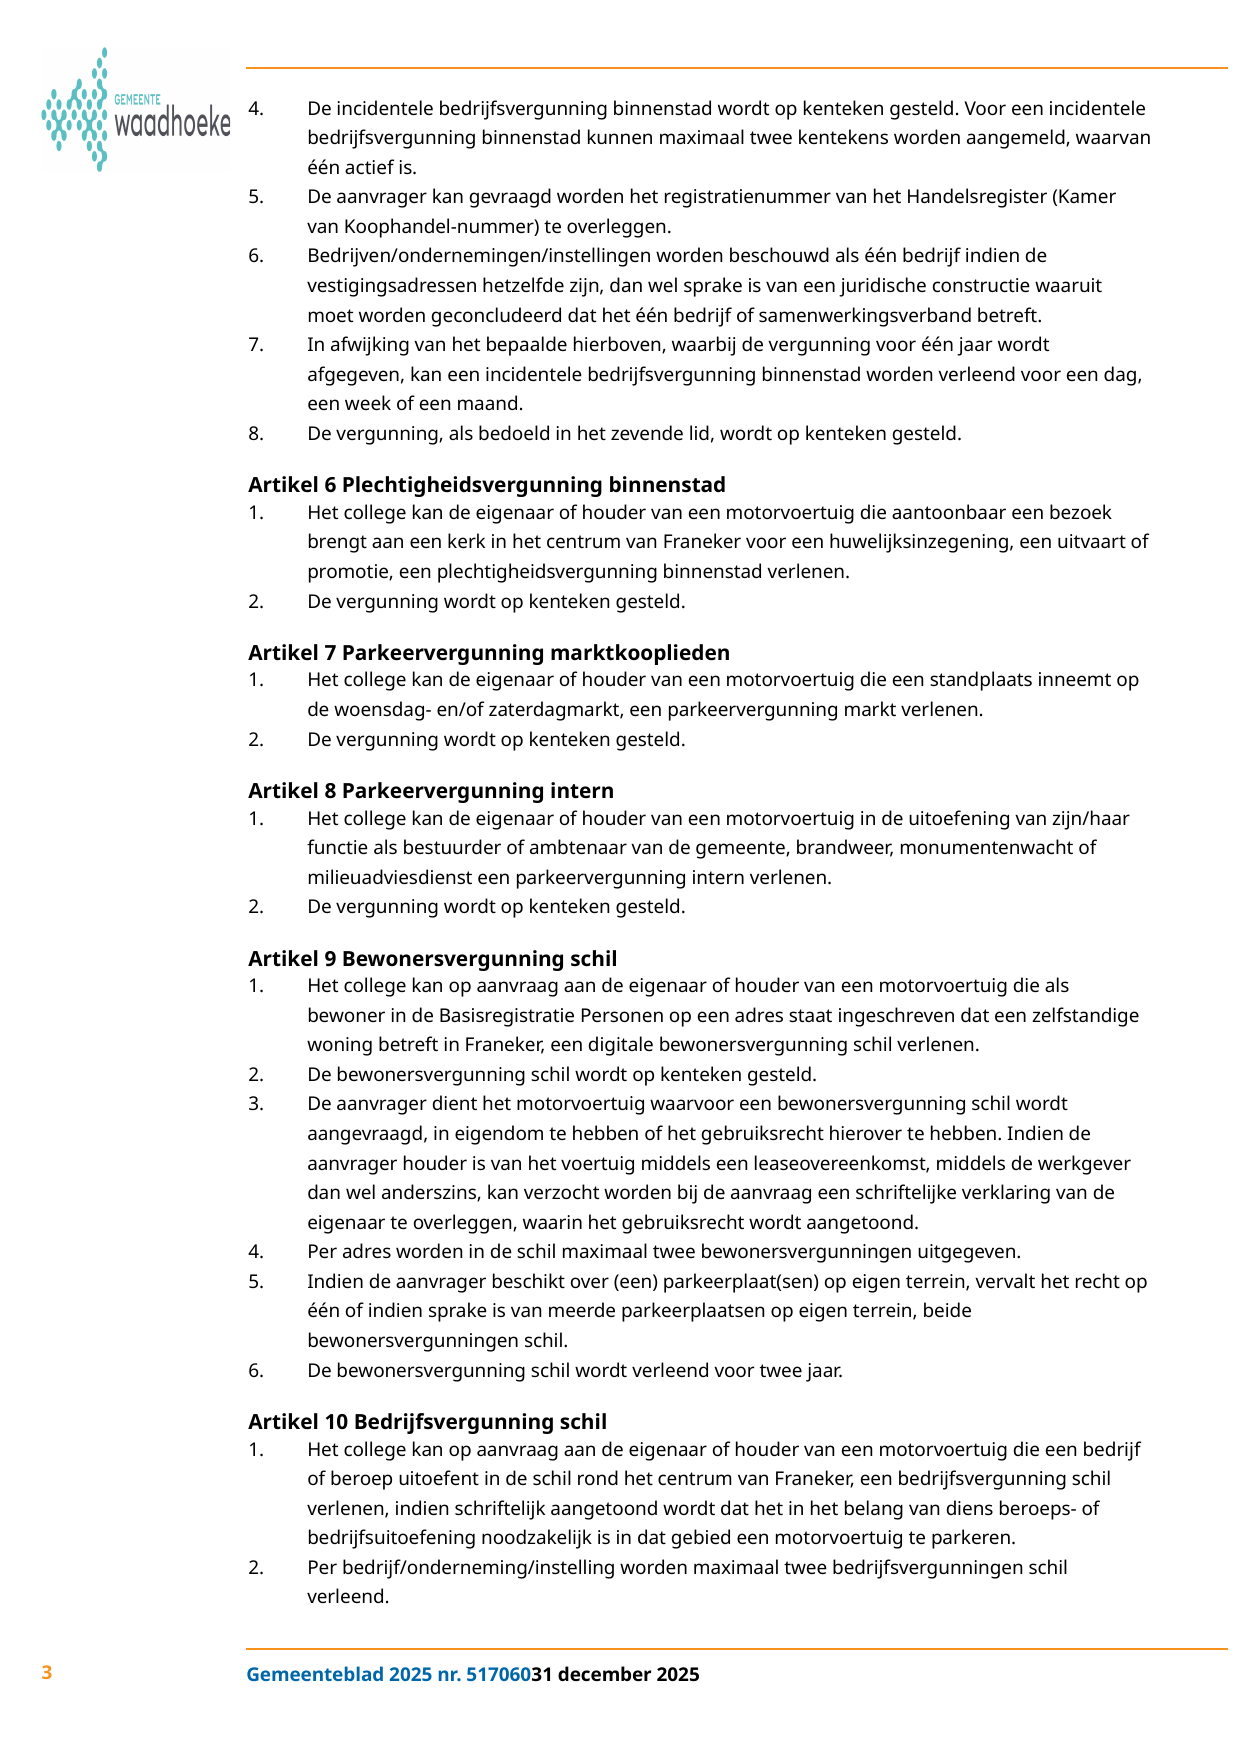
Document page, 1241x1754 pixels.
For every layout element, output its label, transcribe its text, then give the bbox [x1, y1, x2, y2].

text Artikel 7 Parkeervergunning marktkooplieden [248, 638, 1152, 667]
list De aanvrager dient het motorvoertuig waarvoor een bewonersvergunning schil wordt aangevraagd, in eigendom te hebben of het gebruiksrecht hierover te hebben. Indien de aanvrager houder is van het voertuig middels een leaseovereenkomst, middels de werkgever dan wel anderszins, kan verzocht worden bij de aanvraag een schriftelijke verklaring van de eigenaar te overleggen, waarin het gebruiksrecht wordt aangetoond. [248, 1091, 1152, 1235]
list Per bedrijf/onderneming/instelling worden maximaal twee bedrijfsvergunningen schil verleend. [248, 1554, 1152, 1609]
list De vergunning wordt op kenteken gesteld. [248, 588, 1152, 613]
list Bedrijven/ondernemingen/instellingen worden beschouwd als één bedrijf indien de vestigingsadressen hetzelfde zijn, dan wel sprake is van een juridische constructie waaruit moet worden geconcludeerd dat het één bedrijf of samenwerkingsverband betreft. [248, 243, 1152, 328]
text Artikel 6 Plechtigheidsvergunning binnenstad [248, 471, 1152, 499]
list Per adres worden in de schil maximaal twee bewonersvergunningen uitgegeven. [248, 1238, 1152, 1264]
list De incidentele bedrijfsvergunning binnenstad wordt op kenteken gesteld. Voor een incidentele bedrijfsvergunning binnenstad kunnen maximaal twee kentekens worden aangemeld, waarvan één actief is. [248, 95, 1152, 180]
text Artikel 8 Parkeervergunning intern [248, 776, 1152, 805]
list De bewonersvergunning schil wordt verleend voor twee jaar. [248, 1357, 1152, 1383]
list De aanvrager kan gevraagd worden het registratienummer van het Handelsregister (Kamer van Koophandel-nummer) te overleggen. [248, 183, 1152, 239]
list Indien de aanvrager beschikt over (een) parkeerplaat(sen) op eigen terrein, vervalt het recht op één of indien sprake is van meerde parkeerplaatsen op eigen terrein, beide bewonersvergunningen schil. [248, 1268, 1152, 1353]
list De bewonersvergunning schil wordt op kenteken gesteld. [248, 1061, 1152, 1087]
list In afwijking van het bepaalde hierboven, waarbij de vergunning voor één jaar wordt afgegeven, kan een incidentele bedrijfsvergunning binnenstad worden verleend voor een dag, een week of een maand. [248, 331, 1152, 416]
list Het college kan de eigenaar of houder van een motorvoertuig die aantoonbaar een bezoek brengt aan een kerk in het centrum van Franeker voor een huwelijksinzegening, een uitvaart of promotie, een plechtigheidsvergunning binnenstad verlenen. [248, 499, 1152, 584]
list De vergunning wordt op kenteken gesteld. [248, 726, 1152, 752]
list Het college kan de eigenaar of houder van een motorvoertuig in de uitoefening van zijn/haar functie als bestuurder of ambtenaar van de gemeente, brandweer, monumentenwacht of milieuadviesdienst een parkeervergunning intern verlenen. [248, 805, 1152, 889]
picture [41, 47, 231, 172]
list Het college kan op aanvraag aan de eigenaar of houder van een motorvoertuig die een bedrijf of beroep uitoefent in de schil rond het centrum van Franeker, een bedrijfsvergunning schil verlenen, indien schriftelijk aangetoond wordt dat het in het belang van diens beroeps- of bedrijfsuitoefening noodzakelijk is in dat gebied een motorvoertuig te parkeren. [248, 1436, 1152, 1550]
text Artikel 9 Bewonersvergunning schil [248, 944, 1152, 972]
list Het college kan de eigenaar of houder van een motorvoertuig die een standplaats inneemt op de woensdag- en/of zaterdagmarkt, een parkeervergunning markt verlenen. [248, 667, 1152, 722]
list De vergunning wordt op kenteken gesteld. [248, 893, 1152, 919]
list Het college kan op aanvraag aan de eigenaar of houder van een motorvoertuig die als bewoner in de Basisregistratie Personen op een adres staat ingeschreven dat een zelfstandige woning betreft in Franeker, een digitale bewonersvergunning schil verlenen. [248, 972, 1152, 1057]
list De vergunning, als bedoeld in het zevende lid, wordt op kenteken gesteld. [248, 420, 1152, 446]
text Artikel 10 Bedrijfsvergunning schil [248, 1407, 1152, 1436]
